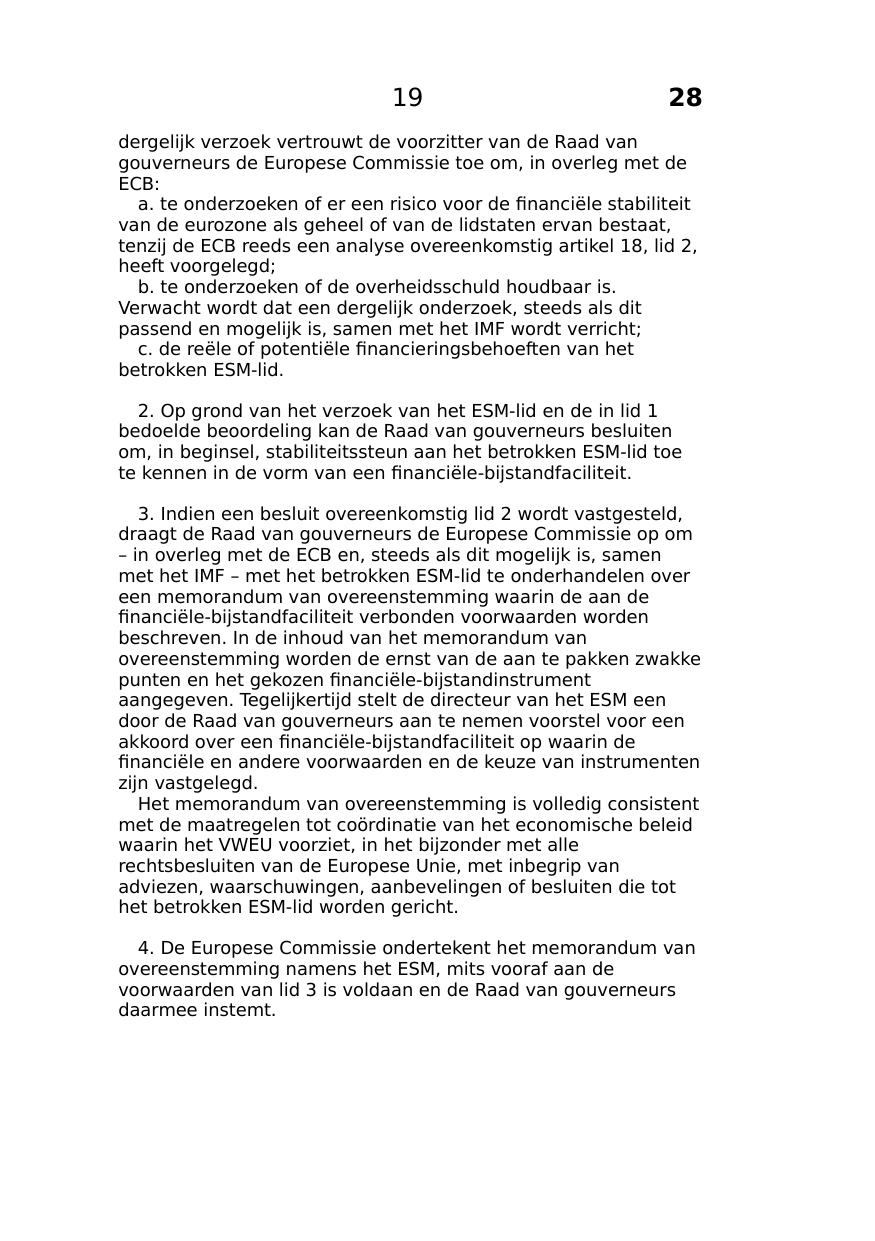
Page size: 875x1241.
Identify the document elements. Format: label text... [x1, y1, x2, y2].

text Het memorandum van overeenstemming is volledig consistent met de maatregelen tot coördinatie van het economische beleid waarin het VWEU voorziet, in het bijzonder met alle rechtsbesluiten van de Europese Unie, met inbegrip van adviezen, waarschuwingen, aanbevelingen of besluiten die tot het betrokken ESM-lid worden gericht. [118, 794, 703, 918]
text a. te onderzoeken of er een risico voor de financiële stabiliteit van de eurozone als geheel of van de lidstaten ervan bestaat, tenzij de ECB reeds een analyse overeenkomstig artikel 18, lid 2, heeft voorgelegd; [118, 194, 703, 277]
text b. te onderzoeken of de overheidsschuld houdbaar is. Verwacht wordt dat een dergelijk onderzoek, steeds als dit passend en mogelijk is, samen met het IMF wordt verricht; [118, 277, 703, 339]
text 4. De Europese Commissie ondertekent het memorandum van overeenstemming namens het ESM, mits vooraf aan de voorwaarden van lid 3 is voldaan en de Raad van gouverneurs daarmee instemt. [118, 938, 703, 1021]
text c. de reële of potentiële financieringsbehoeften van het betrokken ESM-lid. [118, 339, 703, 381]
text 2. Op grond van het verzoek van het ESM-lid en de in lid 1 bedoelde beoordeling kan de Raad van gouverneurs besluiten om, in beginsel, stabiliteitssteun aan het betrokken ESM-lid toe te kennen in de vorm van een financiële-bijstandfaciliteit. [118, 401, 703, 483]
text 3. Indien een besluit overeenkomstig lid 2 wordt vastgesteld, draagt de Raad van gouverneurs de Europese Commissie op om – in overleg met de ECB en, steeds als dit mogelijk is, samen met het IMF – met het betrokken ESM-lid te onderhandelen over een memorandum van overeenstemming waarin de aan de financiële-bijstandfaciliteit verbonden voorwaarden worden beschreven. In de inhoud van het memorandum van overeenstemming worden de ernst van de aan te pakken zwakke punten en het gekozen financiële-bijstandinstrument aangegeven. Tegelijkertijd stelt de directeur van het ESM een door de Raad van gouverneurs aan te nemen voorstel voor een akkoord over een financiële-bijstandfaciliteit op waarin de financiële en andere voorwaarden en de keuze van instrumenten zijn vastgelegd. [118, 503, 703, 794]
text dergelijk verzoek vertrouwt de voorzitter van de Raad van gouverneurs de Europese Commissie toe om, in overleg met de ECB: [118, 132, 703, 194]
